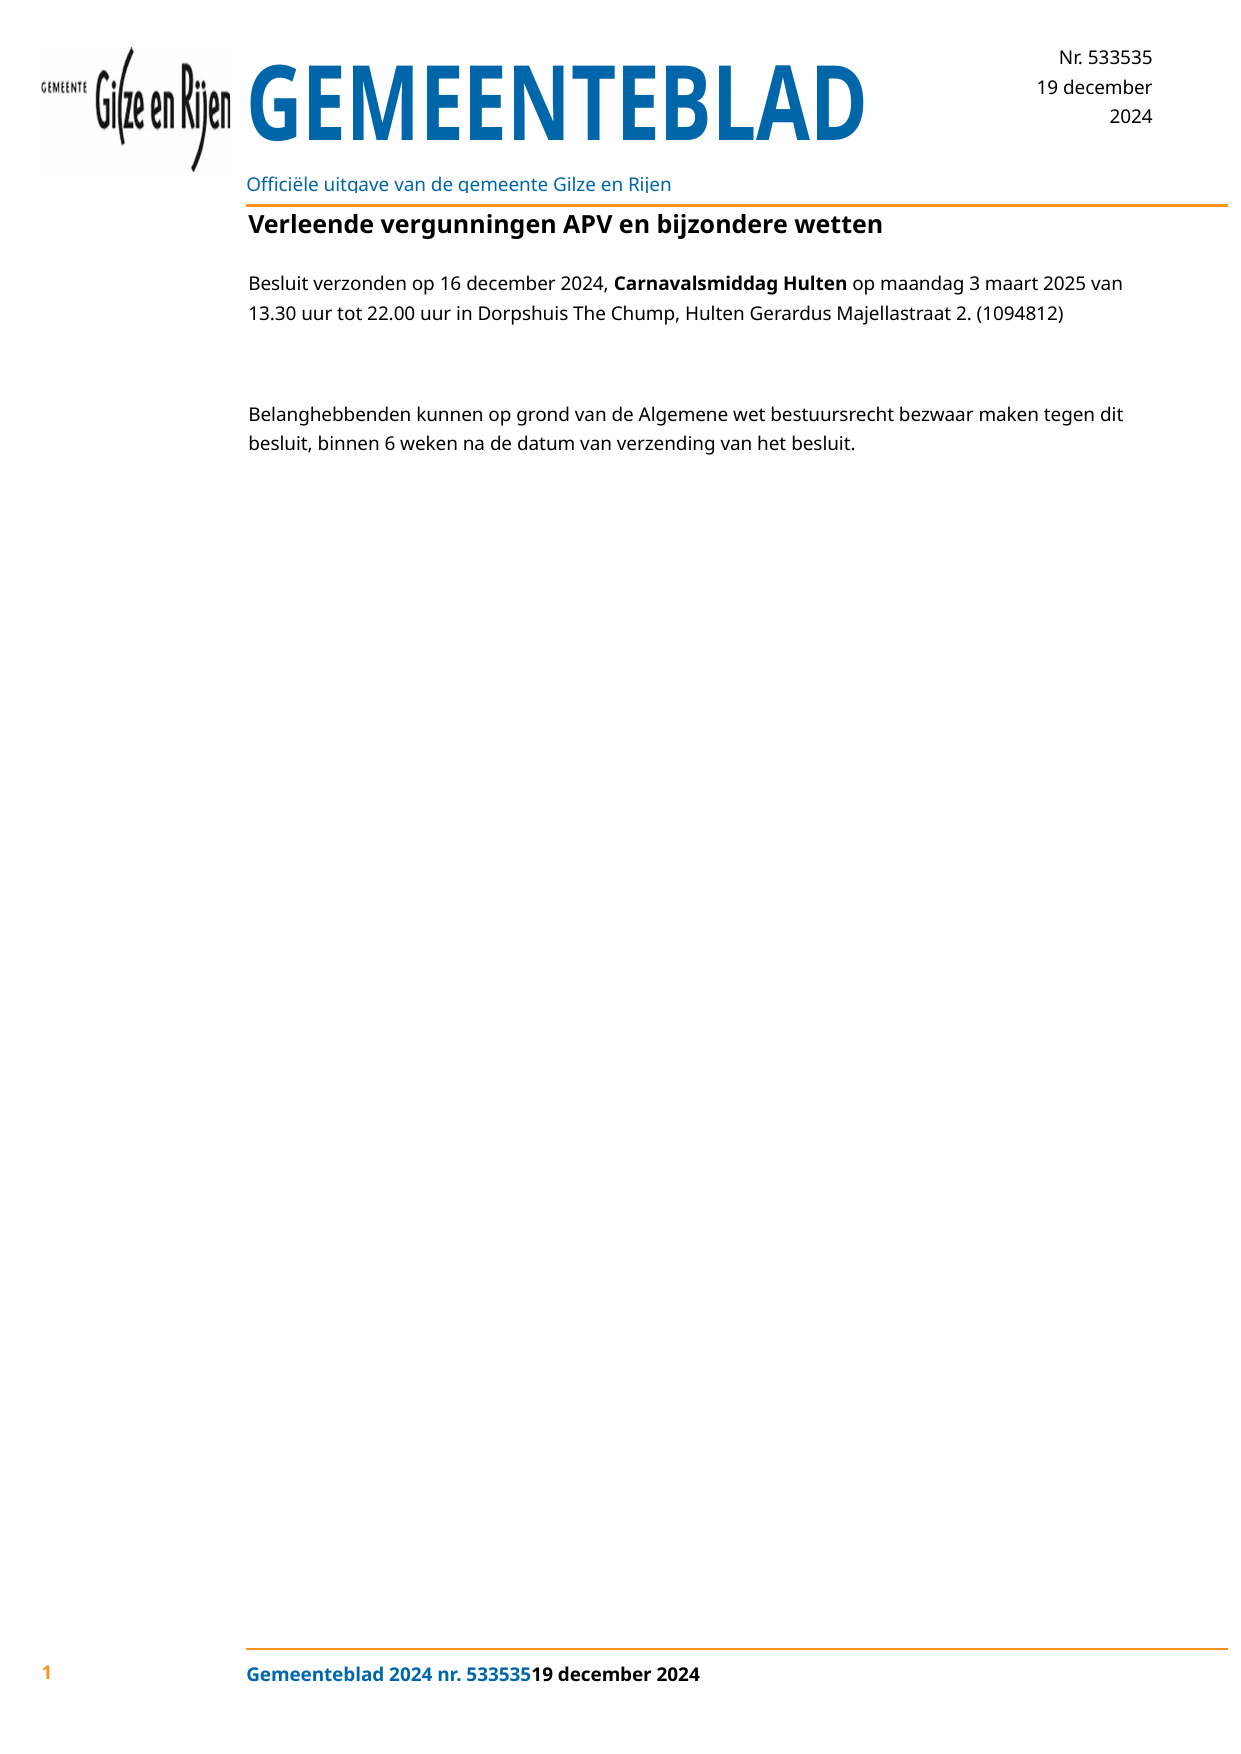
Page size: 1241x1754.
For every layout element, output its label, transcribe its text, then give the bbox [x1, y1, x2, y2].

picture [41, 47, 231, 172]
text Verleende vergunningen APV en bijzondere wetten [248, 207, 1152, 241]
text Besluit verzonden op 16 december 2024, Carnavalsmiddag Hulten op maandag 3 maart 2025 van 13.30 uur tot 22.00 uur in Dorpshuis The Chump, Hulten Gerardus Majellastraat 2. (1094812) [248, 270, 1152, 326]
text Belanghebbenden kunnen op grond van de Algemene wet bestuursrecht bezwaar maken tegen dit besluit, binnen 6 weken na de datum van verzending van het besluit. [248, 401, 1152, 456]
